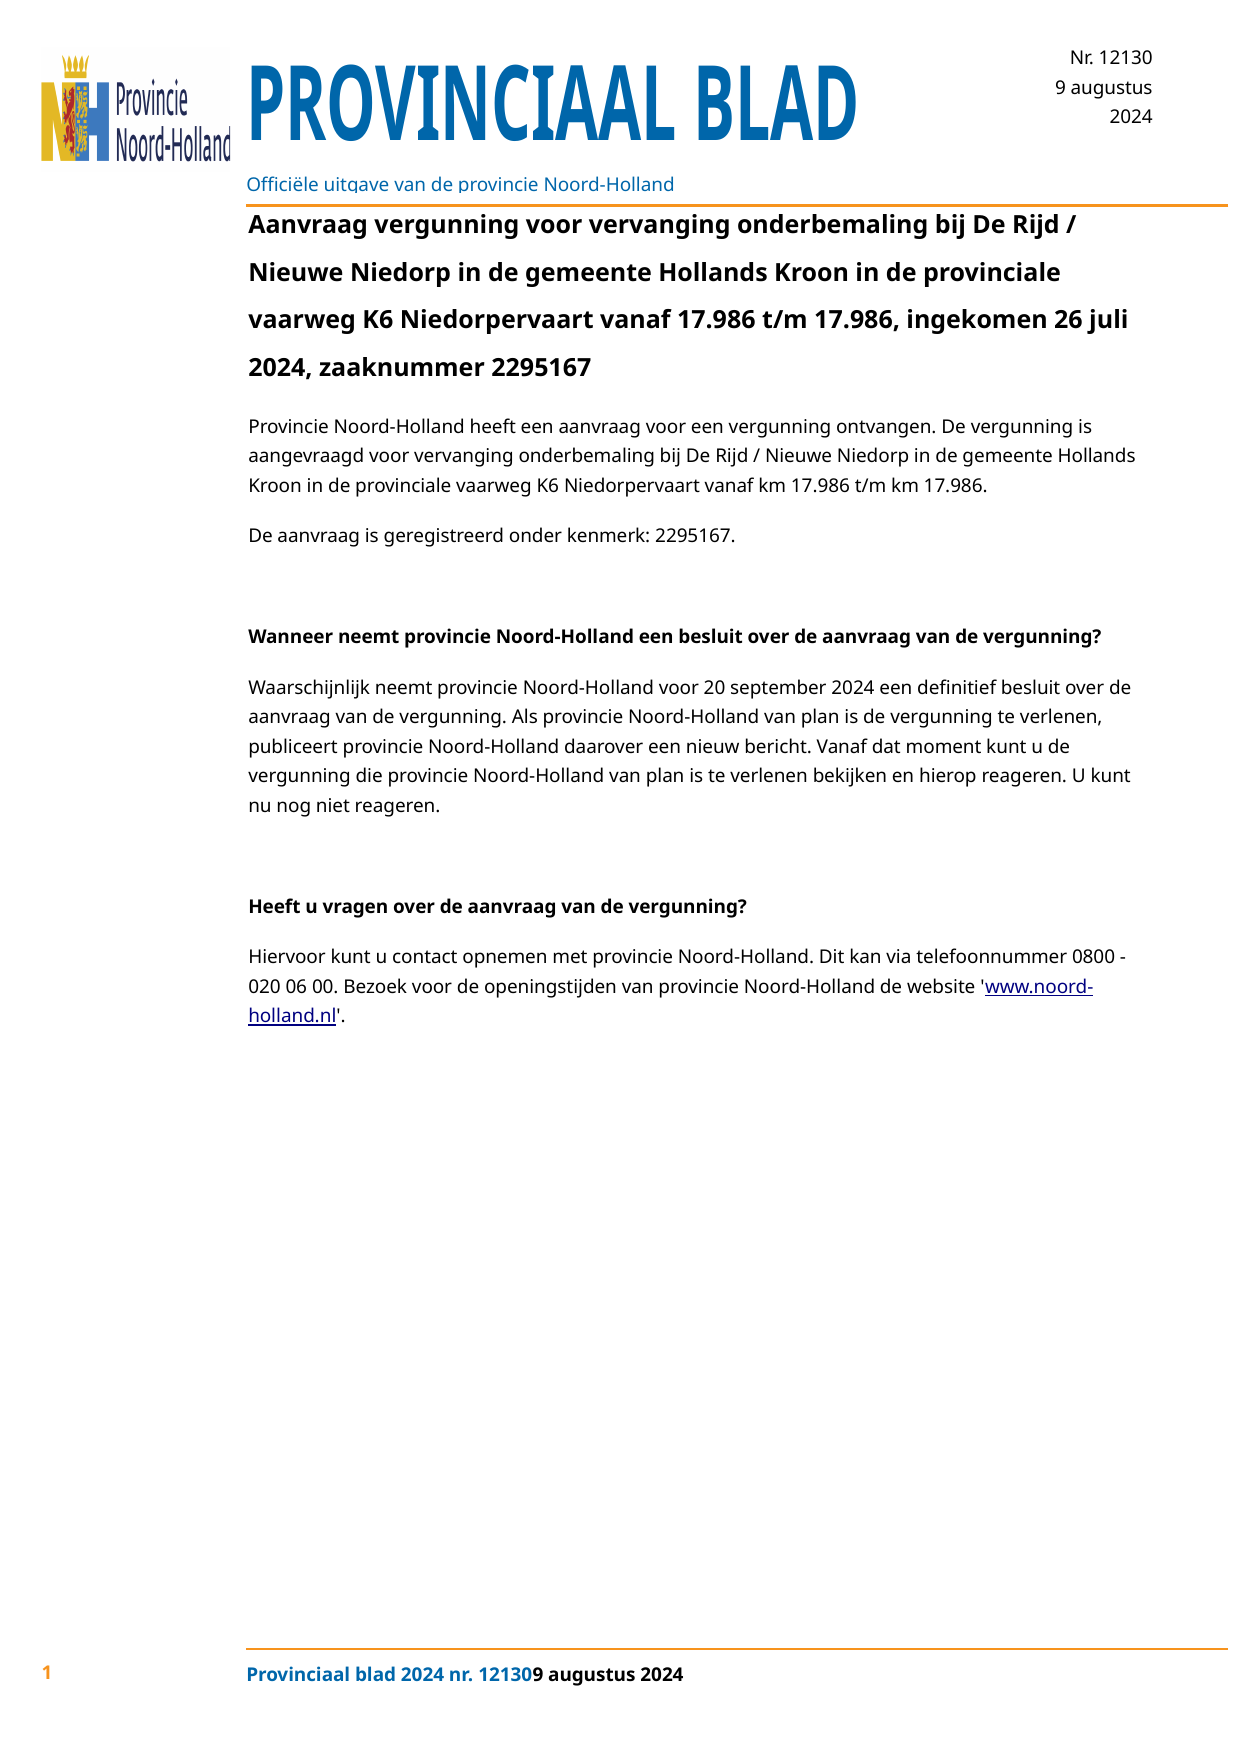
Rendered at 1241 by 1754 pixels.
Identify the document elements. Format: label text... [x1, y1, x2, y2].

text Wanneer neemt provincie Noord-Holland een besluit over de aanvraag van de vergunning? [248, 623, 1152, 649]
text Hiervoor kunt u contact opnemen met provincie Noord-Holland. Dit kan via telefoonnummer 0800 - 020 06 00. Bezoek voor de openingstijden van provincie Noord-Holland de website 'www.noord-holland.nl'. [248, 943, 1152, 1028]
text Provincie Noord-Holland heeft een aanvraag voor een vergunning ontvangen. De vergunning is aangevraagd voor vervanging onderbemaling bij De Rijd / Nieuwe Niedorp in de gemeente Hollands Kroon in de provinciale vaarweg K6 Niedorpervaart vanaf km 17.986 t/m km 17.986. [248, 413, 1152, 498]
picture [41, 47, 231, 172]
text De aanvraag is geregistreerd onder kenmerk: 2295167. [248, 523, 1152, 548]
text Waarschijnlijk neemt provincie Noord-Holland voor 20 september 2024 een definitief besluit over de aanvraag van de vergunning. Als provincie Noord-Holland van plan is de vergunning te verlenen, publiceert provincie Noord-Holland daarover een nieuw bericht. Vanaf dat moment kunt u de vergunning die provincie Noord-Holland van plan is te verlenen bekijken en hierop reageren. U kunt nu nog niet reageren. [248, 674, 1152, 818]
text Heeft u vragen over de aanvraag van de vergunning? [248, 893, 1152, 919]
text Aanvraag vergunning voor vervanging onderbemaling bij De Rijd / Nieuwe Niedorp in de gemeente Hollands Kroon in de provinciale vaarweg K6 Niedorpervaart vanaf 17.986 t/m 17.986, ingekomen 26 juli 2024, zaaknummer 2295167 [248, 207, 1152, 384]
